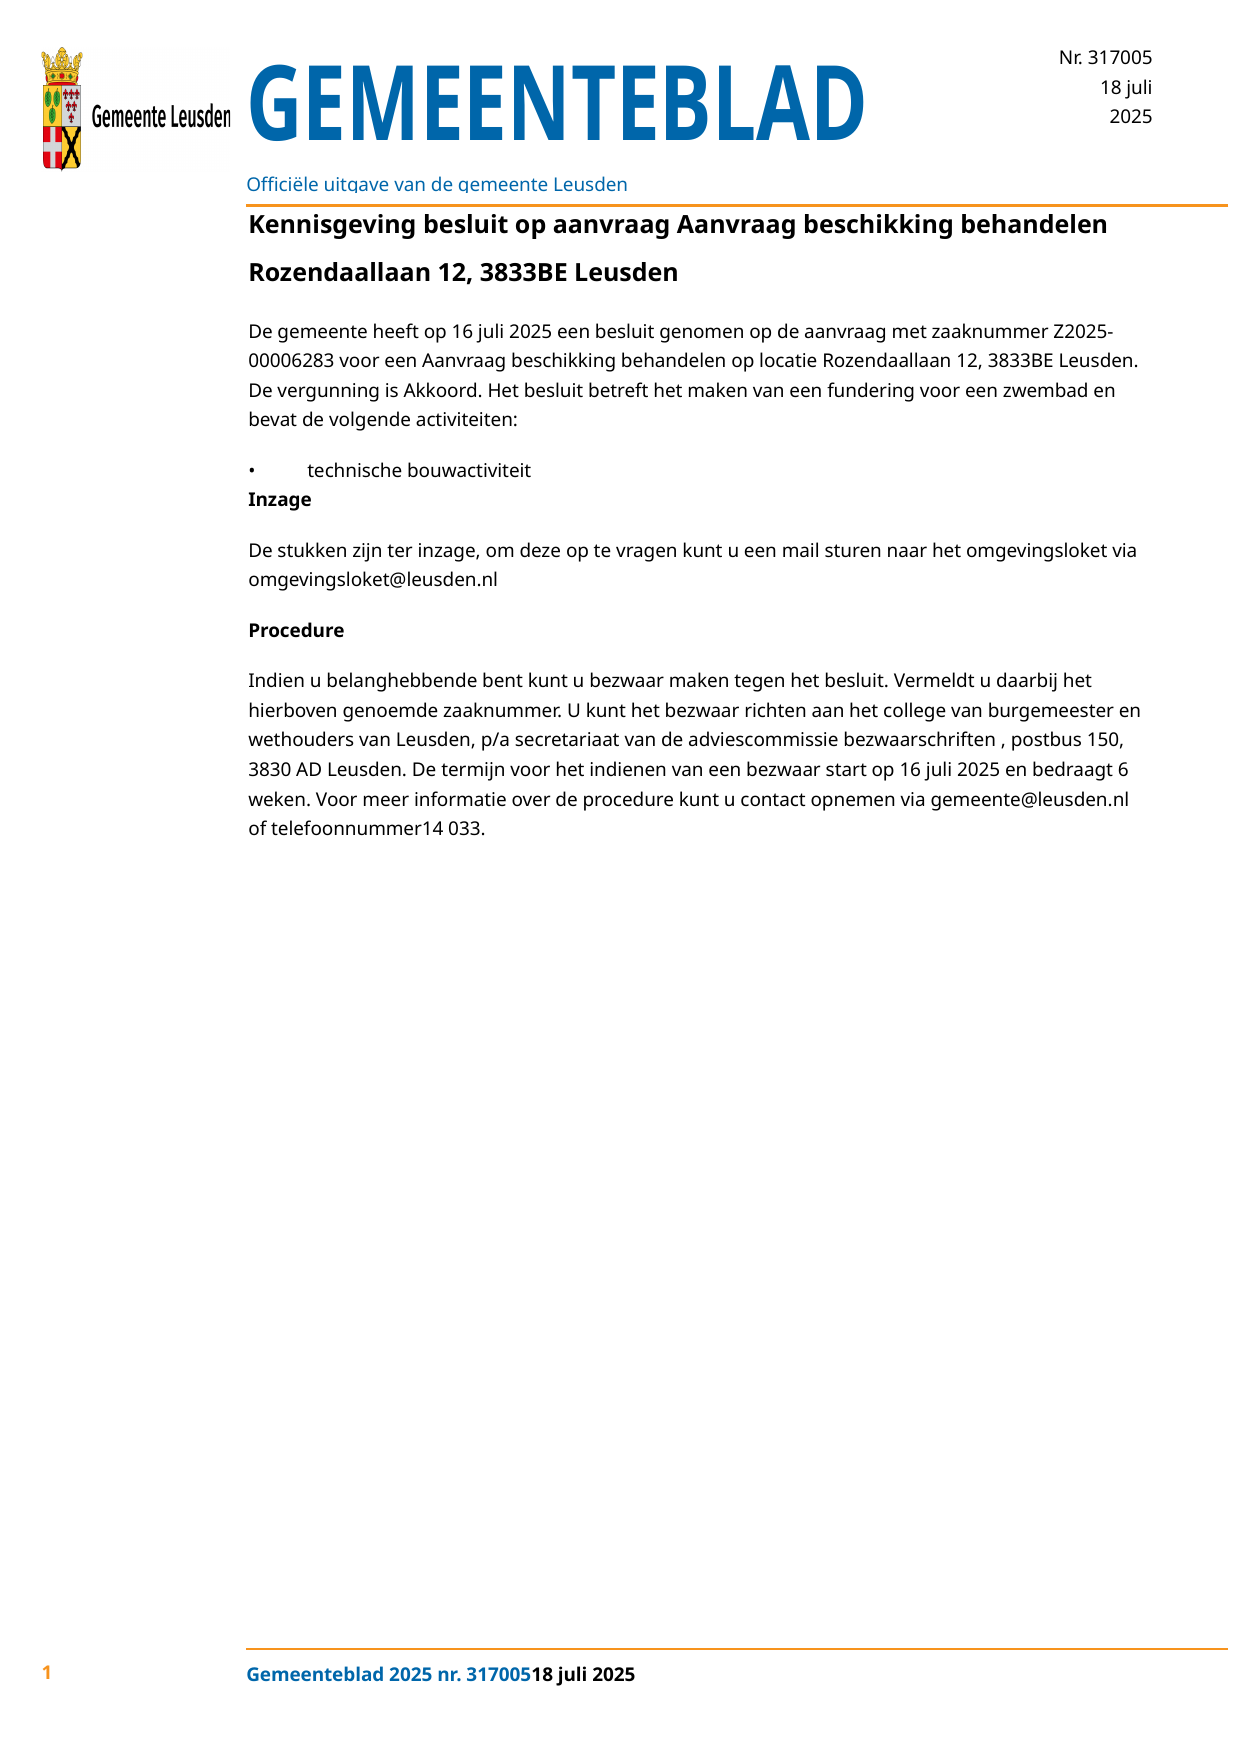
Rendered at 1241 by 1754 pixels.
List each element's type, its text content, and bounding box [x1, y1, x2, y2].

text Inzage [248, 487, 1152, 512]
text De gemeente heeft op 16 juli 2025 een besluit genomen op de aanvraag met zaaknummer Z2025-00006283 voor een Aanvraag beschikking behandelen op locatie Rozendaallaan 12, 3833BE Leusden. De vergunning is Akkoord. Het besluit betreft het maken van een fundering voor een zwembad en bevat de volgende activiteiten: [248, 318, 1152, 432]
text Kennisgeving besluit op aanvraag Aanvraag beschikking behandelen Rozendaallaan 12, 3833BE Leusden [248, 207, 1152, 288]
text De stukken zijn ter inzage, om deze op te vragen kunt u een mail sturen naar het omgevingsloket via omgevingsloket@leusden.nl [248, 537, 1152, 592]
text Procedure [248, 617, 1152, 643]
picture [41, 47, 231, 172]
list technische bouwactiviteit [248, 457, 1152, 483]
text Indien u belanghebbende bent kunt u bezwaar maken tegen het besluit. Vermeldt u daarbij het hierboven genoemde zaaknummer. U kunt het bezwaar richten aan het college van burgemeester en wethouders van Leusden, p/a secretariaat van de adviescommissie bezwaarschriften , postbus 150, 3830 AD Leusden. De termijn voor het indienen van een bezwaar start op 16 juli 2025 en bedraagt 6 weken. Voor meer informatie over de procedure kunt u contact opnemen via gemeente@leusden.nl of telefoonnummer14 033. [248, 667, 1152, 841]
